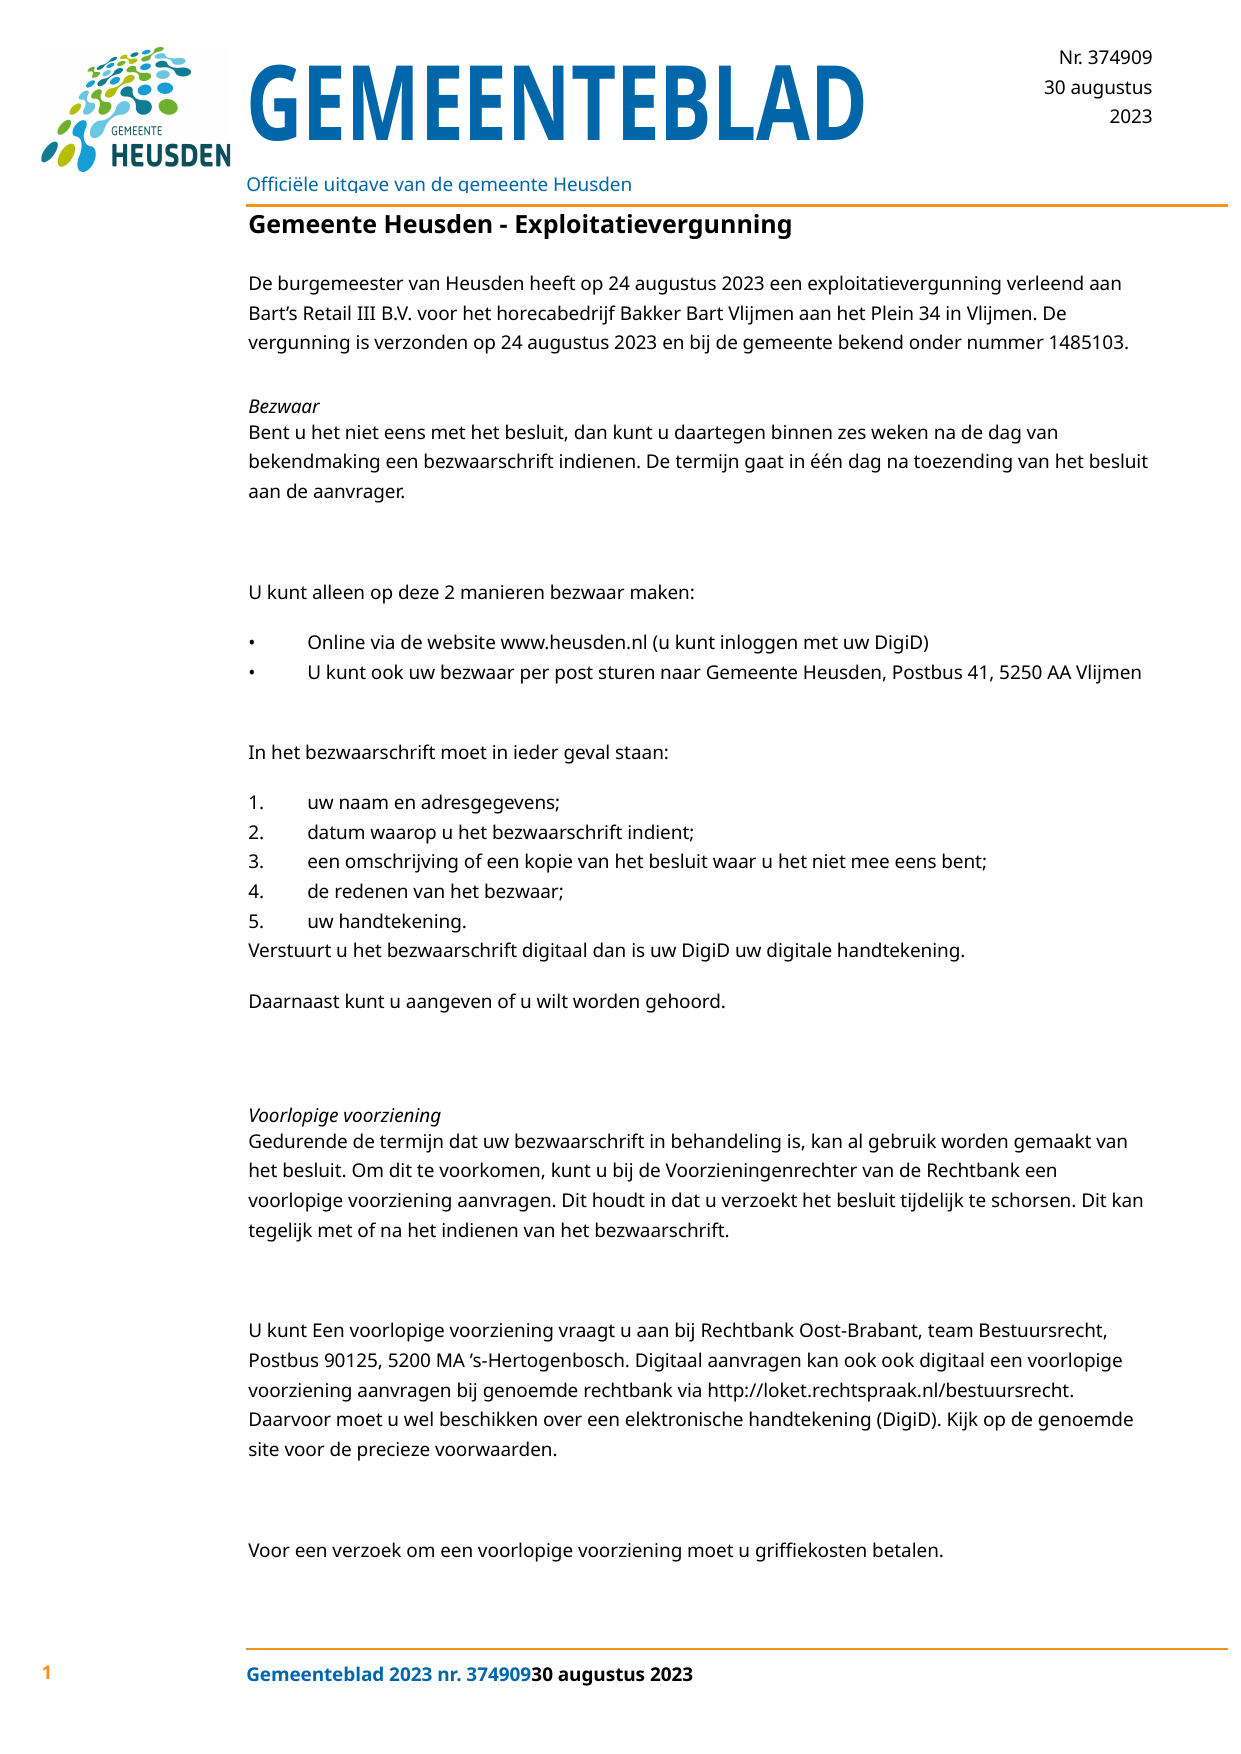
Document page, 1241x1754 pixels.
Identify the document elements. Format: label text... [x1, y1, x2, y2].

list de redenen van het bezwaar; [248, 878, 1152, 904]
text Gemeente Heusden - Exploitatievergunning [248, 207, 1152, 241]
text De burgemeester van Heusden heeft op 24 augustus 2023 een exploitatievergunning verleend aan Bart’s Retail III B.V. voor het horecabedrijf Bakker Bart Vlijmen aan het Plein 34 in Vlijmen. De vergunning is verzonden op 24 augustus 2023 en bij de gemeente bekend onder nummer 1485103. [248, 270, 1152, 355]
text Gedurende de termijn dat uw bezwaarschrift in behandeling is, kan al gebruik worden gemaakt van het besluit. Om dit te voorkomen, kunt u bij de Voorzieningenrechter van de Rechtbank een voorlopige voorziening aanvragen. Dit houdt in dat u verzoekt het besluit tijdelijk te schorsen. Dit kan tegelijk met of na het indienen van het bezwaarschrift. [248, 1128, 1152, 1242]
text U kunt Een voorlopige voorziening vraagt u aan bij Rechtbank Oost-Brabant, team Bestuursrecht, Postbus 90125, 5200 MA ’s-Hertogenbosch. Digitaal aanvragen kan ook ook digitaal een voorlopige voorziening aanvragen bij genoemde rechtbank via http://loket.rechtspraak.nl/bestuursrecht. Daarvoor moet u wel beschikken over een elektronische handtekening (DigiD). Kijk op de genoemde site voor de precieze voorwaarden. [248, 1318, 1152, 1462]
text U kunt alleen op deze 2 manieren bezwaar maken: [248, 579, 1152, 605]
text Verstuurt u het bezwaarschrift digitaal dan is uw DigiD uw digitale handtekening. [248, 937, 1152, 963]
list een omschrijving of een kopie van het besluit waar u het niet mee eens bent; [248, 849, 1152, 874]
picture [41, 47, 231, 172]
list U kunt ook uw bezwaar per post sturen naar Gemeente Heusden, Postbus 41, 5250 AA Vlijmen [248, 659, 1152, 685]
text In het bezwaarschrift moet in ieder geval staan: [248, 739, 1152, 765]
text Voorlopige voorziening [248, 1102, 1152, 1128]
text Voor een verzoek om een voorlopige voorziening moet u griffiekosten betalen. [248, 1537, 1152, 1562]
list Online via de website www.heusden.nl (u kunt inloggen met uw DigiD) [248, 629, 1152, 655]
text Bent u het niet eens met het besluit, dan kunt u daartegen binnen zes weken na de dag van bekendmaking een bezwaarschrift indienen. De termijn gaat in één dag na toezending van het besluit aan de aanvrager. [248, 419, 1152, 504]
list uw naam en adresgegevens; [248, 789, 1152, 815]
text Bezwaar [248, 393, 1152, 419]
list uw handtekening. [248, 908, 1152, 934]
list datum waarop u het bezwaarschrift indient; [248, 819, 1152, 845]
text Daarnaast kunt u aangeven of u wilt worden gehoord. [248, 988, 1152, 1014]
